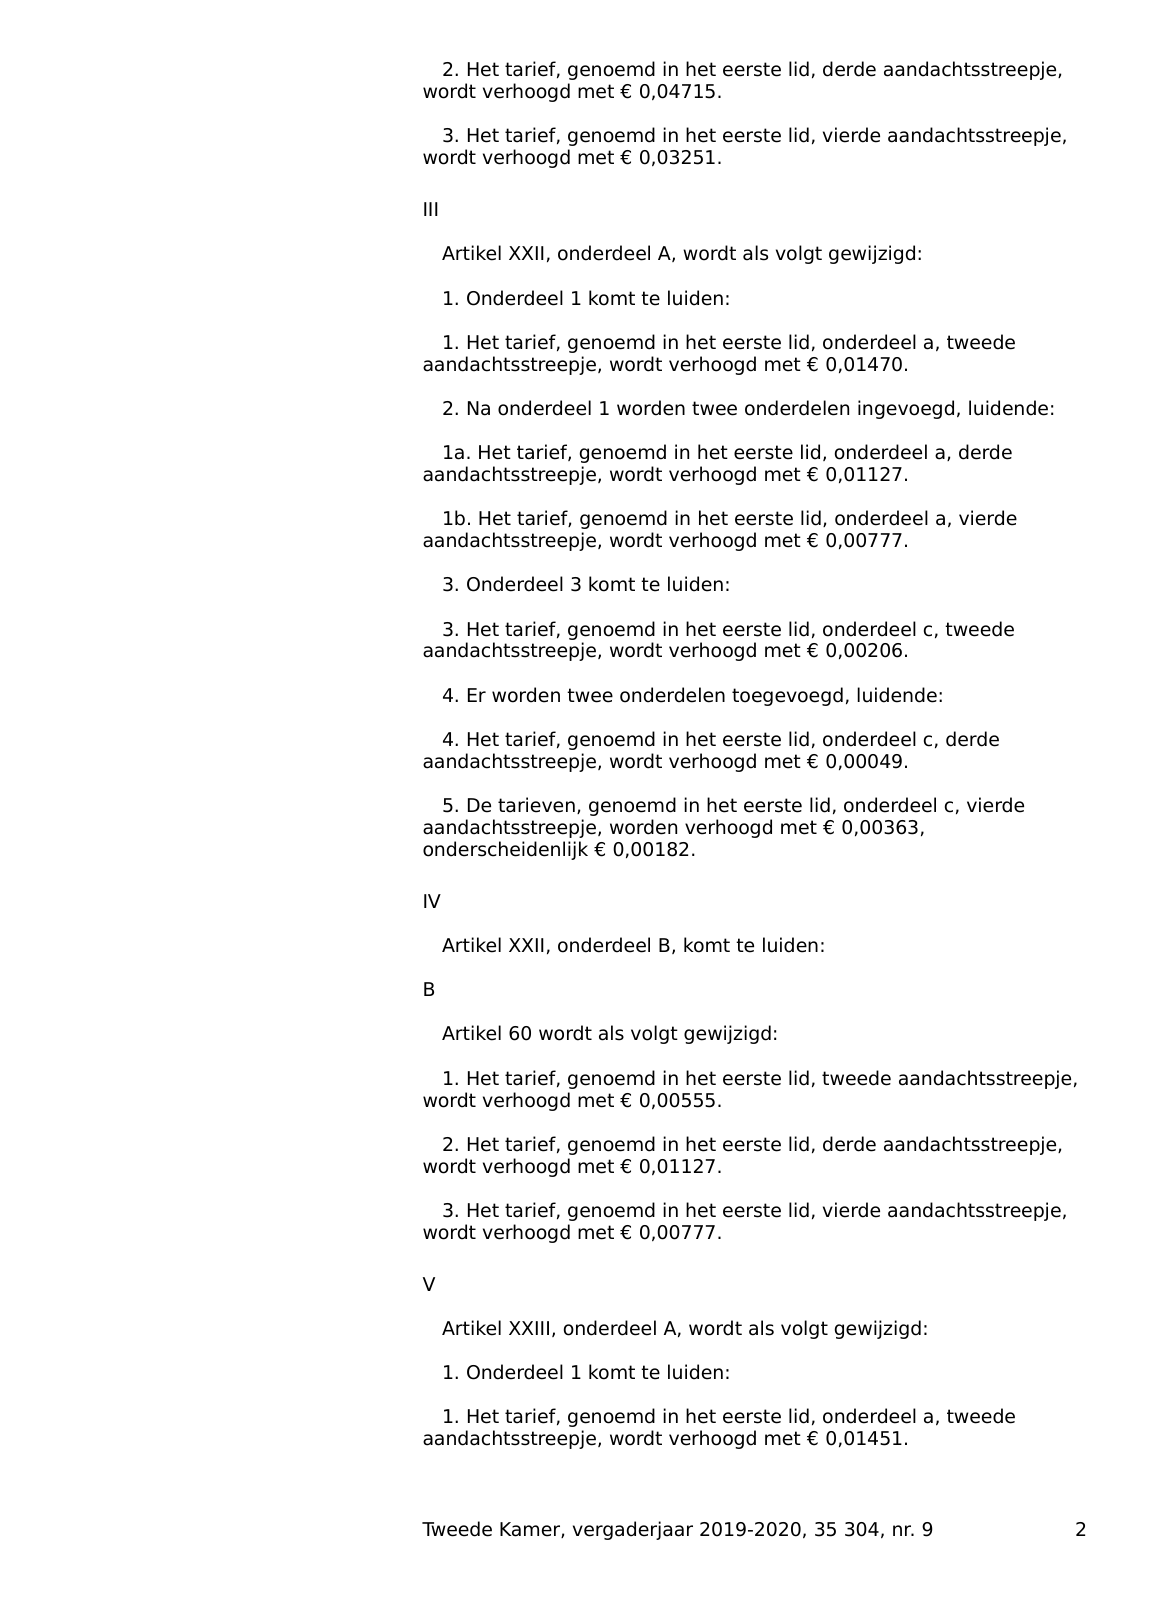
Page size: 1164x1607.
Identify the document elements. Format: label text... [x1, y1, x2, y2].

text 3. Het tarief, genoemd in het eerste lid, onderdeel c, tweede aandachtsstreepje, wordt verhoogd met € 0,00206. [422, 618, 1087, 662]
text 2. Na onderdeel 1 worden twee onderdelen ingevoegd, luidende: [422, 398, 1087, 420]
text 4. Het tarief, genoemd in het eerste lid, onderdeel c, derde aandachtsstreepje, wordt verhoogd met € 0,00049. [422, 729, 1087, 773]
subtitle V [422, 1274, 1087, 1296]
text 1. Onderdeel 1 komt te luiden: [422, 287, 1087, 309]
text 4. Er worden twee onderdelen toegevoegd, luidende: [422, 684, 1087, 707]
text 2. Het tarief, genoemd in het eerste lid, derde aandachtsstreepje, wordt verhoogd met € 0,01127. [422, 1134, 1087, 1178]
text Artikel 60 wordt als volgt gewijzigd: [422, 1023, 1087, 1045]
text Artikel XXII, onderdeel A, wordt als volgt gewijzigd: [422, 243, 1087, 265]
text Artikel XXIII, onderdeel A, wordt als volgt gewijzigd: [422, 1318, 1087, 1340]
text 2. Het tarief, genoemd in het eerste lid, derde aandachtsstreepje, wordt verhoogd met € 0,04715. [422, 59, 1087, 103]
text 3. Het tarief, genoemd in het eerste lid, vierde aandachtsstreepje, wordt verhoogd met € 0,00777. [422, 1200, 1087, 1244]
text Artikel XXII, onderdeel B, komt te luiden: [422, 935, 1087, 957]
text 3. Het tarief, genoemd in het eerste lid, vierde aandachtsstreepje, wordt verhoogd met € 0,03251. [422, 125, 1087, 169]
text 1. Onderdeel 1 komt te luiden: [422, 1362, 1087, 1384]
text 1. Het tarief, genoemd in het eerste lid, tweede aandachtsstreepje, wordt verhoogd met € 0,00555. [422, 1067, 1087, 1111]
text B [422, 979, 1087, 1001]
text 1. Het tarief, genoemd in het eerste lid, onderdeel a, tweede aandachtsstreepje, wordt verhoogd met € 0,01451. [422, 1406, 1087, 1450]
subtitle III [422, 199, 1087, 221]
subtitle IV [422, 891, 1087, 913]
text 3. Onderdeel 3 komt te luiden: [422, 574, 1087, 596]
text 5. De tarieven, genoemd in het eerste lid, onderdeel c, vierde aandachtsstreepje, worden verhoogd met € 0,00363, onderscheidenlijk € 0,00182. [422, 795, 1087, 861]
text 1a. Het tarief, genoemd in het eerste lid, onderdeel a, derde aandachtsstreepje, wordt verhoogd met € 0,01127. [422, 442, 1087, 486]
text 1. Het tarief, genoemd in het eerste lid, onderdeel a, tweede aandachtsstreepje, wordt verhoogd met € 0,01470. [422, 332, 1087, 376]
text 1b. Het tarief, genoemd in het eerste lid, onderdeel a, vierde aandachtsstreepje, wordt verhoogd met € 0,00777. [422, 508, 1087, 552]
